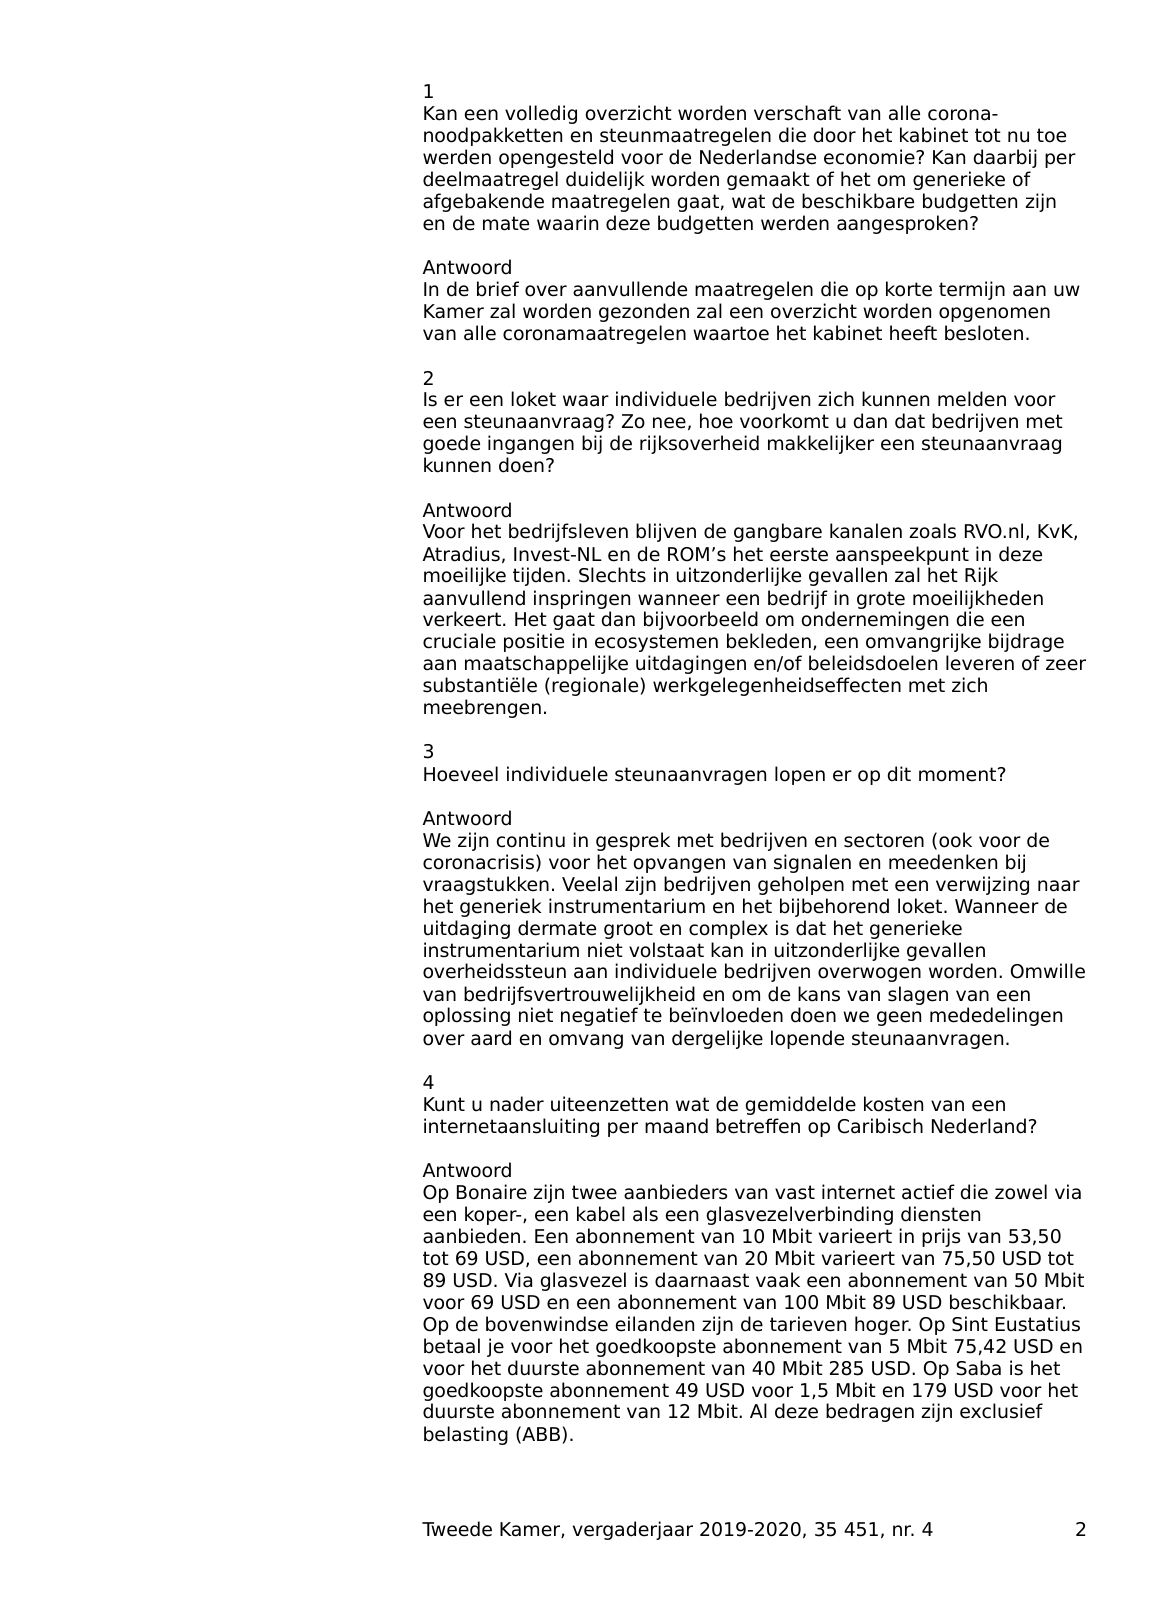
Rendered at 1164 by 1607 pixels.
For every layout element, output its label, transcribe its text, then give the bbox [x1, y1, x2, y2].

text Antwoord [422, 808, 1087, 829]
text Voor het bedrijfsleven blijven de gangbare kanalen zoals RVO.nl, KvK, Atradius, Invest-NL en de ROM’s het eerste aanspeekpunt in deze moeilijke tijden. Slechts in uitzonderlijke gevallen zal het Rijk aanvullend inspringen wanneer een bedrijf in grote moeilijkheden verkeert. Het gaat dan bijvoorbeeld om ondernemingen die een cruciale positie in ecosystemen bekleden, een omvangrijke bijdrage aan maatschappelijke uitdagingen en/of beleidsdoelen leveren of zeer substantiële (regionale) werkgelegenheidseffecten met zich meebrengen. [422, 521, 1087, 719]
text Antwoord [422, 1160, 1087, 1182]
text Antwoord [422, 499, 1087, 521]
text 1 [422, 81, 1087, 103]
text Is er een loket waar individuele bedrijven zich kunnen melden voor een steunaanvraag? Zo nee, hoe voorkomt u dan dat bedrijven met goede ingangen bij de rijksoverheid makkelijker een steunaanvraag kunnen doen? [422, 389, 1087, 477]
text In de brief over aanvullende maatregelen die op korte termijn aan uw Kamer zal worden gezonden zal een overzicht worden opgenomen van alle coronamaatregelen waartoe het kabinet heeft besloten. [422, 279, 1087, 345]
text 4 [422, 1072, 1087, 1093]
text Hoeveel individuele steunaanvragen lopen er op dit moment? [422, 763, 1087, 785]
text Kan een volledig overzicht worden verschaft van alle corona-noodpakketten en steunmaatregelen die door het kabinet tot nu toe werden opengesteld voor de Nederlandse economie? Kan daarbij per deelmaatregel duidelijk worden gemaakt of het om generieke of afgebakende maatregelen gaat, wat de beschikbare budgetten zijn en de mate waarin deze budgetten werden aangesproken? [422, 103, 1087, 235]
text Antwoord [422, 257, 1087, 279]
text 3 [422, 741, 1087, 763]
text Op Bonaire zijn twee aanbieders van vast internet actief die zowel via een koper-, een kabel als een glasvezelverbinding diensten aanbieden. Een abonnement van 10 Mbit varieert in prijs van 53,50 tot 69 USD, een abonnement van 20 Mbit varieert van 75,50 USD tot 89 USD. Via glasvezel is daarnaast vaak een abonnement van 50 Mbit voor 69 USD en een abonnement van 100 Mbit 89 USD beschikbaar. Op de bovenwindse eilanden zijn de tarieven hoger. Op Sint Eustatius betaal je voor het goedkoopste abonnement van 5 Mbit 75,42 USD en voor het duurste abonnement van 40 Mbit 285 USD. Op Saba is het goedkoopste abonnement 49 USD voor 1,5 Mbit en 179 USD voor het duurste abonnement van 12 Mbit. Al deze bedragen zijn exclusief belasting (ABB). [422, 1182, 1087, 1445]
text We zijn continu in gesprek met bedrijven en sectoren (ook voor de coronacrisis) voor het opvangen van signalen en meedenken bij vraagstukken. Veelal zijn bedrijven geholpen met een verwijzing naar het generiek instrumentarium en het bijbehorend loket. Wanneer de uitdaging dermate groot en complex is dat het generieke instrumentarium niet volstaat kan in uitzonderlijke gevallen overheidssteun aan individuele bedrijven overwogen worden. Omwille van bedrijfsvertrouwelijkheid en om de kans van slagen van een oplossing niet negatief te beïnvloeden doen we geen mededelingen over aard en omvang van dergelijke lopende steunaanvragen. [422, 829, 1087, 1049]
text Kunt u nader uiteenzetten wat de gemiddelde kosten van een internetaansluiting per maand betreffen op Caribisch Nederland? [422, 1093, 1087, 1137]
text 2 [422, 367, 1087, 389]
